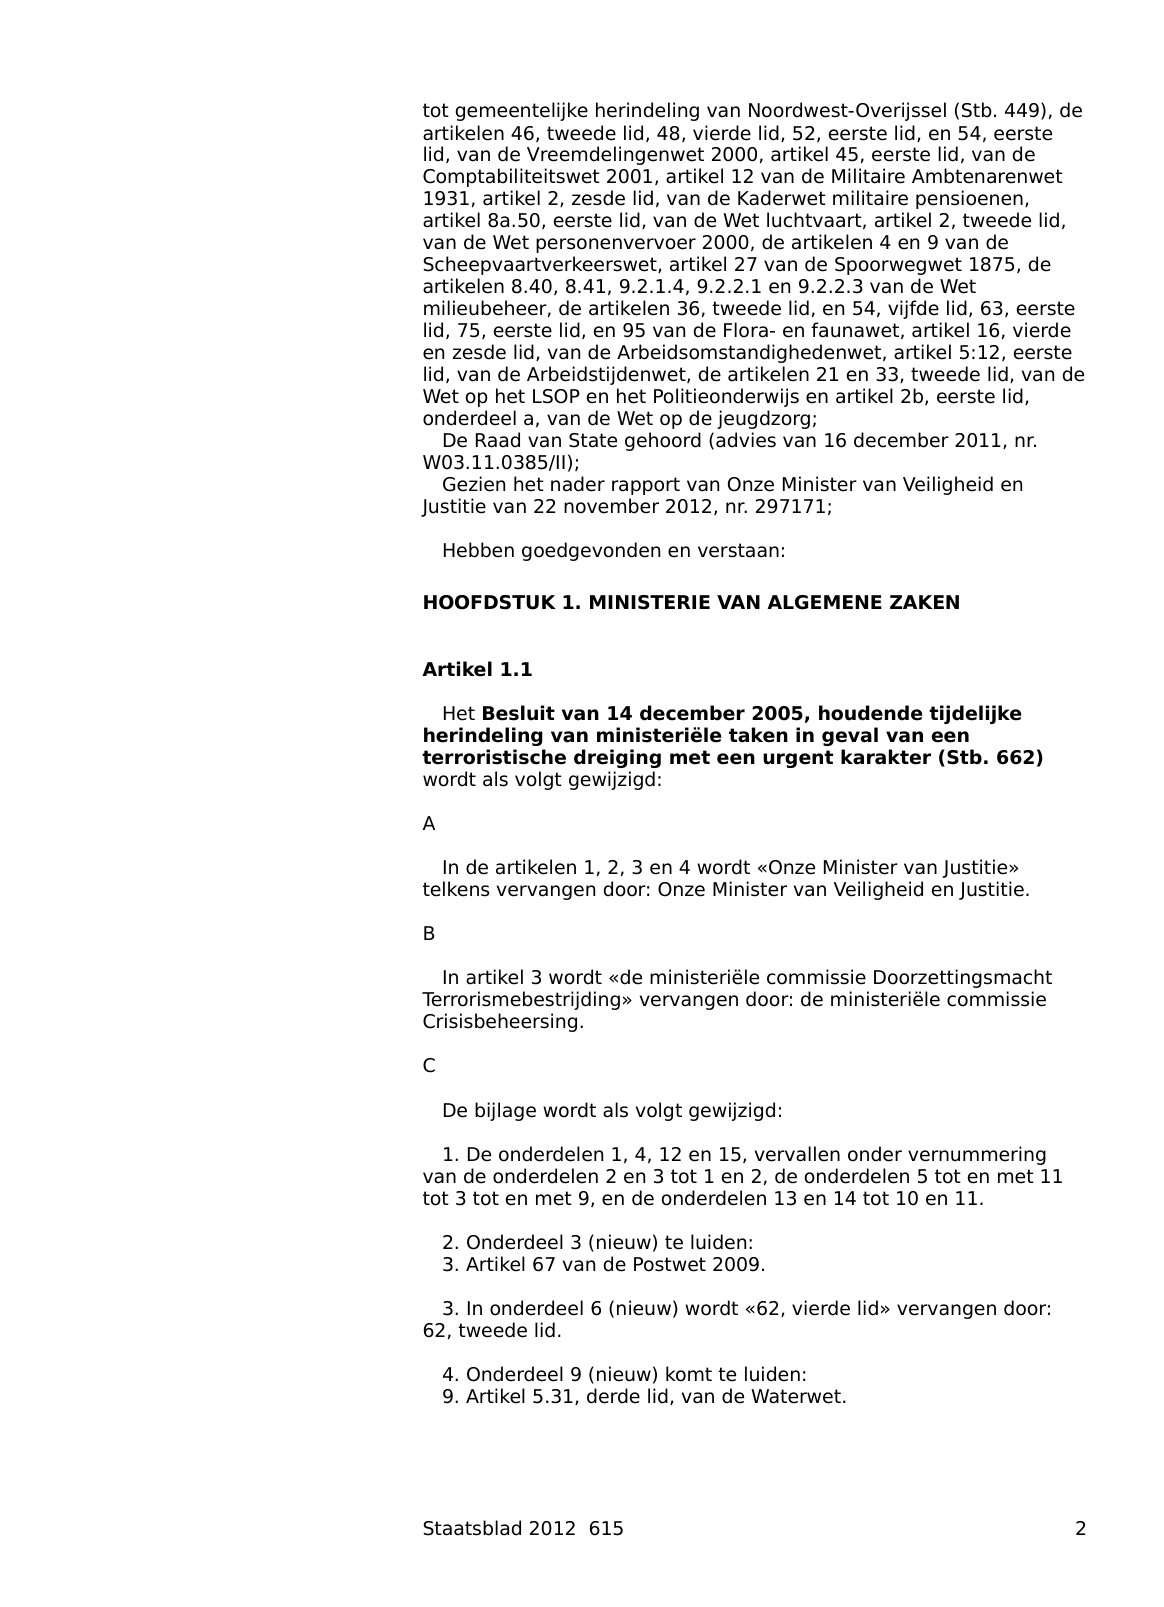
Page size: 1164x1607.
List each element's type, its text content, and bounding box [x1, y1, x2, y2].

text Gezien het nader rapport van Onze Minister van Veiligheid en Justitie van 22 november 2012, nr. 297171; [422, 474, 1087, 518]
subtitle HOOFDSTUK 1. MINISTERIE VAN ALGEMENE ZAKEN [422, 592, 1087, 614]
text 3. Artikel 67 van de Postwet 2009. [422, 1254, 1087, 1276]
text De bijlage wordt als volgt gewijzigd: [422, 1099, 1087, 1122]
text C [422, 1055, 1087, 1077]
text Hebben goedgevonden en verstaan: [422, 540, 1087, 562]
text 9. Artikel 5.31, derde lid, van de Waterwet. [422, 1386, 1087, 1408]
text In artikel 3 wordt «de ministeriële commissie Doorzettingsmacht Terrorismebestrijding» vervangen door: de ministeriële commissie Crisisbeheersing. [422, 967, 1087, 1033]
text De Raad van State gehoord (advies van 16 december 2011, nr. W03.11.0385/II); [422, 430, 1087, 474]
text Het Besluit van 14 december 2005, houdende tijdelijke herindeling van ministeriële taken in geval van een terroristische dreiging met een urgent karakter (Stb. 662) wordt als volgt gewijzigd: [422, 703, 1087, 791]
text 1. De onderdelen 1, 4, 12 en 15, vervallen onder vernummering van de onderdelen 2 en 3 tot 1 en 2, de onderdelen 5 tot en met 11 tot 3 tot en met 9, en de onderdelen 13 en 14 tot 10 en 11. [422, 1144, 1087, 1210]
text 3. In onderdeel 6 (nieuw) wordt «62, vierde lid» vervangen door: 62, tweede lid. [422, 1298, 1087, 1342]
subtitle Artikel 1.1 [422, 658, 1087, 681]
text A [422, 813, 1087, 835]
text 4. Onderdeel 9 (nieuw) komt te luiden: [422, 1364, 1087, 1386]
text tot gemeentelijke herindeling van Noordwest-Overijssel (Stb. 449), de artikelen 46, tweede lid, 48, vierde lid, 52, eerste lid, en 54, eerste lid, van de Vreemdelingenwet 2000, artikel 45, eerste lid, van de Comptabiliteitswet 2001, artikel 12 van de Militaire Ambtenarenwet 1931, artikel 2, zesde lid, van de Kaderwet militaire pensioenen, artikel 8a.50, eerste lid, van de Wet luchtvaart, artikel 2, tweede lid, van de Wet personenvervoer 2000, de artikelen 4 en 9 van de Scheepvaartverkeerswet, artikel 27 van de Spoorwegwet 1875, de artikelen 8.40, 8.41, 9.2.1.4, 9.2.2.1 en 9.2.2.3 van de Wet milieubeheer, de artikelen 36, tweede lid, en 54, vijfde lid, 63, eerste lid, 75, eerste lid, en 95 van de Flora- en faunawet, artikel 16, vierde en zesde lid, van de Arbeidsomstandighedenwet, artikel 5:12, eerste lid, van de Arbeidstijdenwet, de artikelen 21 en 33, tweede lid, van de Wet op het LSOP en het Politieonderwijs en artikel 2b, eerste lid, onderdeel a, van de Wet op de jeugdzorg; [422, 100, 1087, 430]
text 2. Onderdeel 3 (nieuw) te luiden: [422, 1232, 1087, 1254]
text B [422, 923, 1087, 945]
text In de artikelen 1, 2, 3 en 4 wordt «Onze Minister van Justitie» telkens vervangen door: Onze Minister van Veiligheid en Justitie. [422, 857, 1087, 901]
